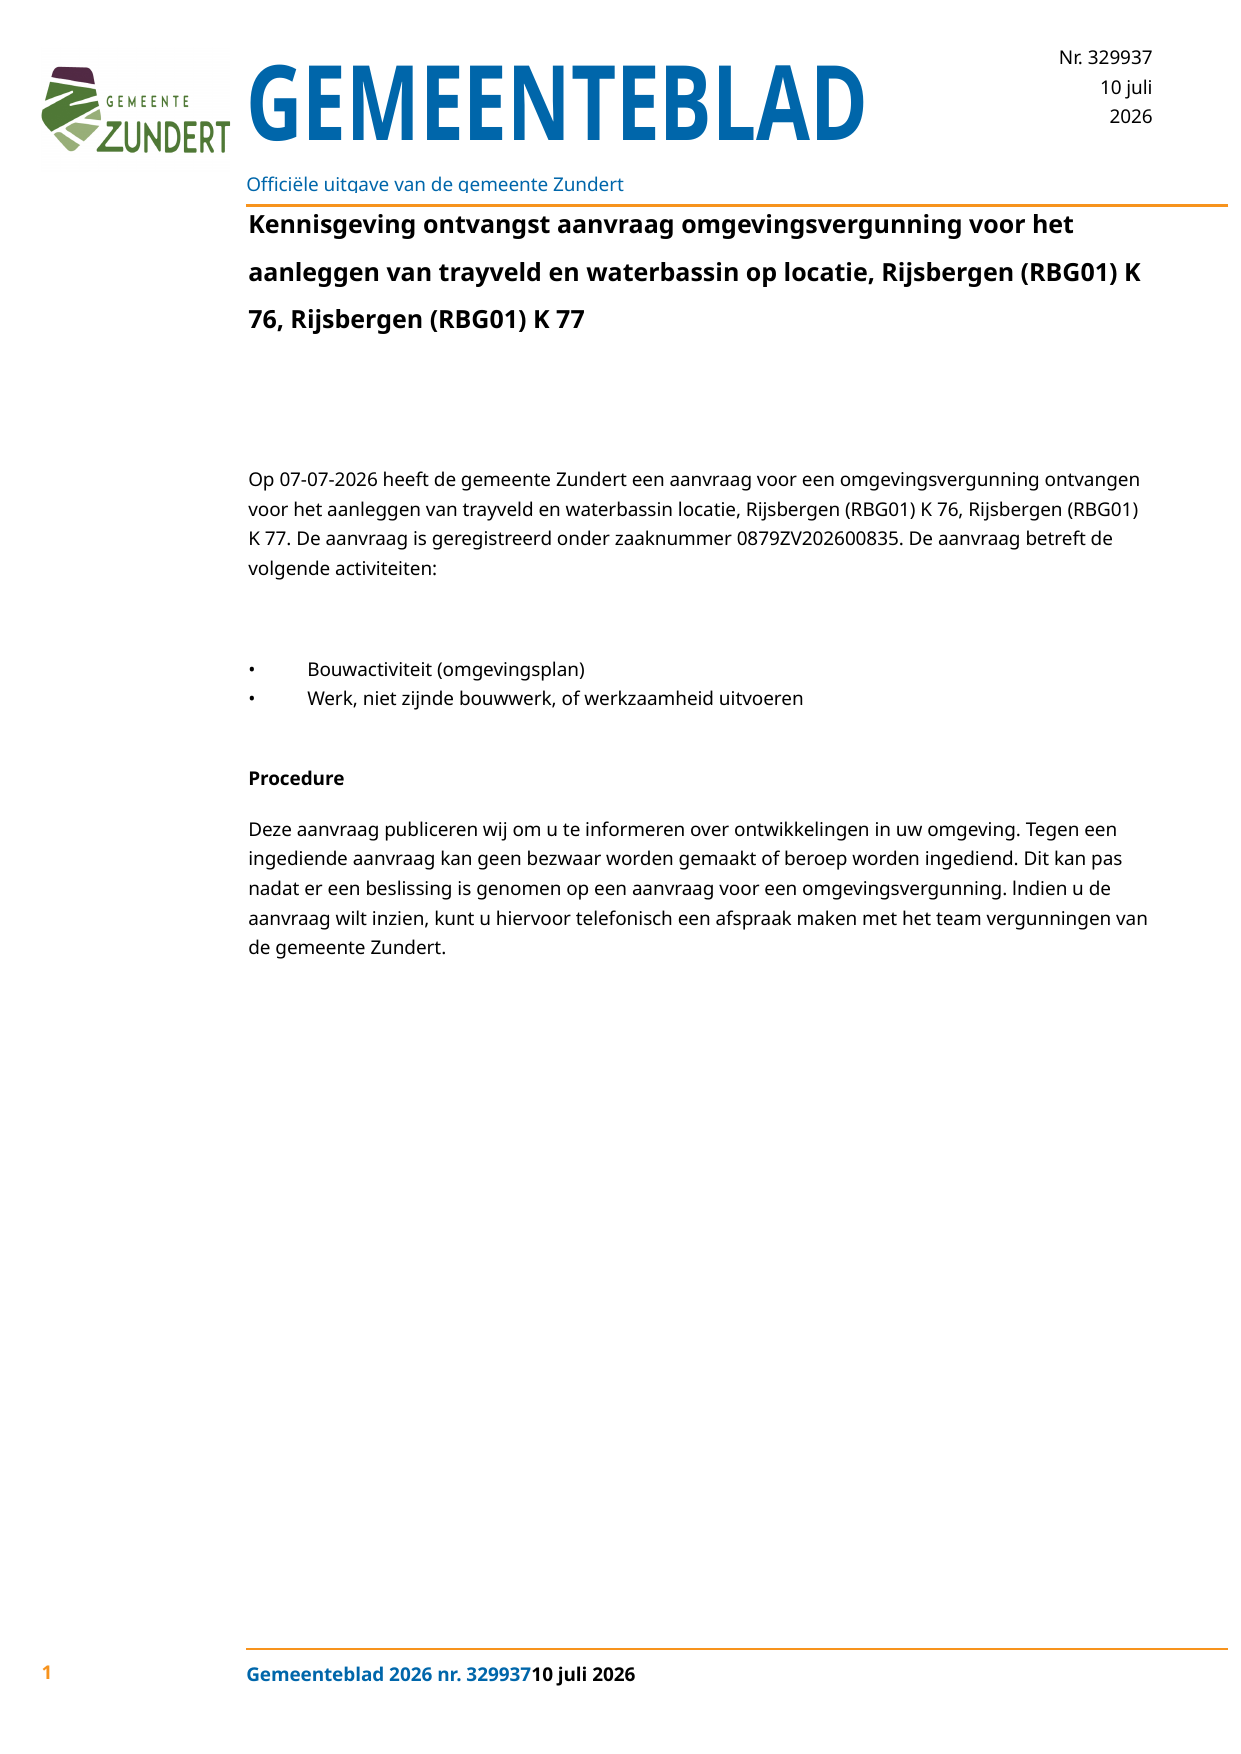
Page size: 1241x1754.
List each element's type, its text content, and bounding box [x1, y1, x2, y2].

text Procedure [248, 766, 1152, 791]
text Deze aanvraag publiceren wij om u te informeren over ontwikkelingen in uw omgeving. Tegen een ingediende aanvraag kan geen bezwaar worden gemaakt of beroep worden ingediend. Dit kan pas nadat er een beslissing is genomen op een aanvraag voor een omgevingsvergunning. lndien u de aanvraag wilt inzien, kunt u hiervoor telefonisch een afspraak maken met het team vergunningen van de gemeente Zundert. [248, 816, 1152, 960]
text Kennisgeving ontvangst aanvraag omgevingsvergunning voor het aanleggen van trayveld en waterbassin op locatie, Rijsbergen (RBG01) K 76, Rijsbergen (RBG01) K 77 [248, 207, 1152, 336]
list Bouwactiviteit (omgevingsplan) [248, 656, 1152, 682]
list Werk, niet zijnde bouwwerk, of werkzaamheid uitvoeren [248, 686, 1152, 711]
picture [41, 47, 231, 172]
text Op 07-07-2026 heeft de gemeente Zundert een aanvraag voor een omgevingsvergunning ontvangen voor het aanleggen van trayveld en waterbassin locatie, Rijsbergen (RBG01) K 76, Rijsbergen (RBG01) K 77. De aanvraag is geregistreerd onder zaaknummer 0879ZV202600835. De aanvraag betreft de volgende activiteiten: [248, 466, 1152, 581]
